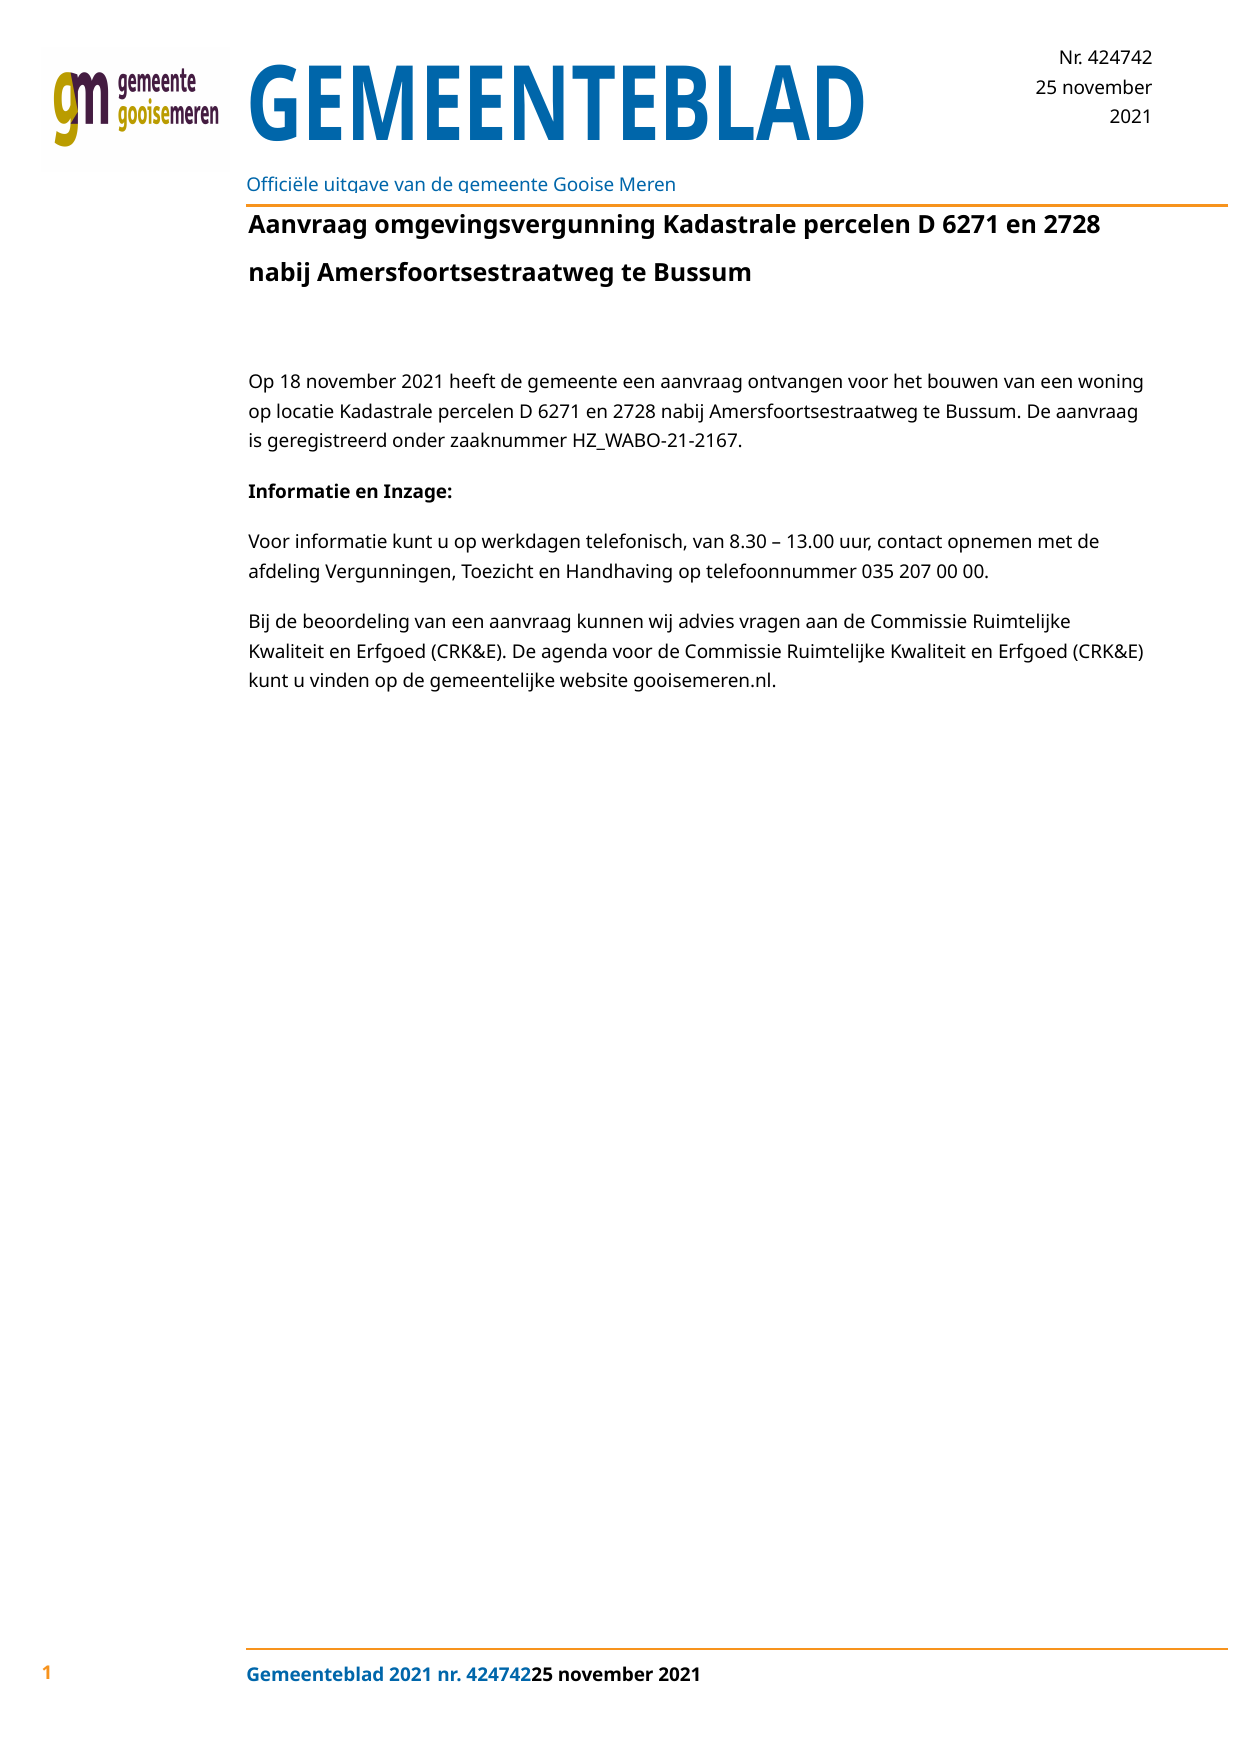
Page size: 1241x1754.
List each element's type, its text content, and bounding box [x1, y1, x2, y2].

text Aanvraag omgevingsvergunning Kadastrale percelen D 6271 en 2728 nabij Amersfoortsestraatweg te Bussum [248, 207, 1152, 288]
text Informatie en Inzage: [248, 478, 1152, 504]
picture [41, 47, 231, 172]
text Voor informatie kunt u op werkdagen telefonisch, van 8.30 – 13.00 uur, contact opnemen met de afdeling Vergunningen, Toezicht en Handhaving op telefoonnummer 035 207 00 00. [248, 528, 1152, 584]
text Op 18 november 2021 heeft de gemeente een aanvraag ontvangen voor het bouwen van een woning op locatie Kadastrale percelen D 6271 en 2728 nabij Amersfoortsestraatweg te Bussum. De aanvraag is geregistreerd onder zaaknummer HZ_WABO-21-2167. [248, 368, 1152, 453]
text Bij de beoordeling van een aanvraag kunnen wij advies vragen aan de Commissie Ruimtelijke Kwaliteit en Erfgoed (CRK&E). De agenda voor de Commissie Ruimtelijke Kwaliteit en Erfgoed (CRK&E) kunt u vinden op de gemeentelijke website gooisemeren.nl. [248, 608, 1152, 693]
